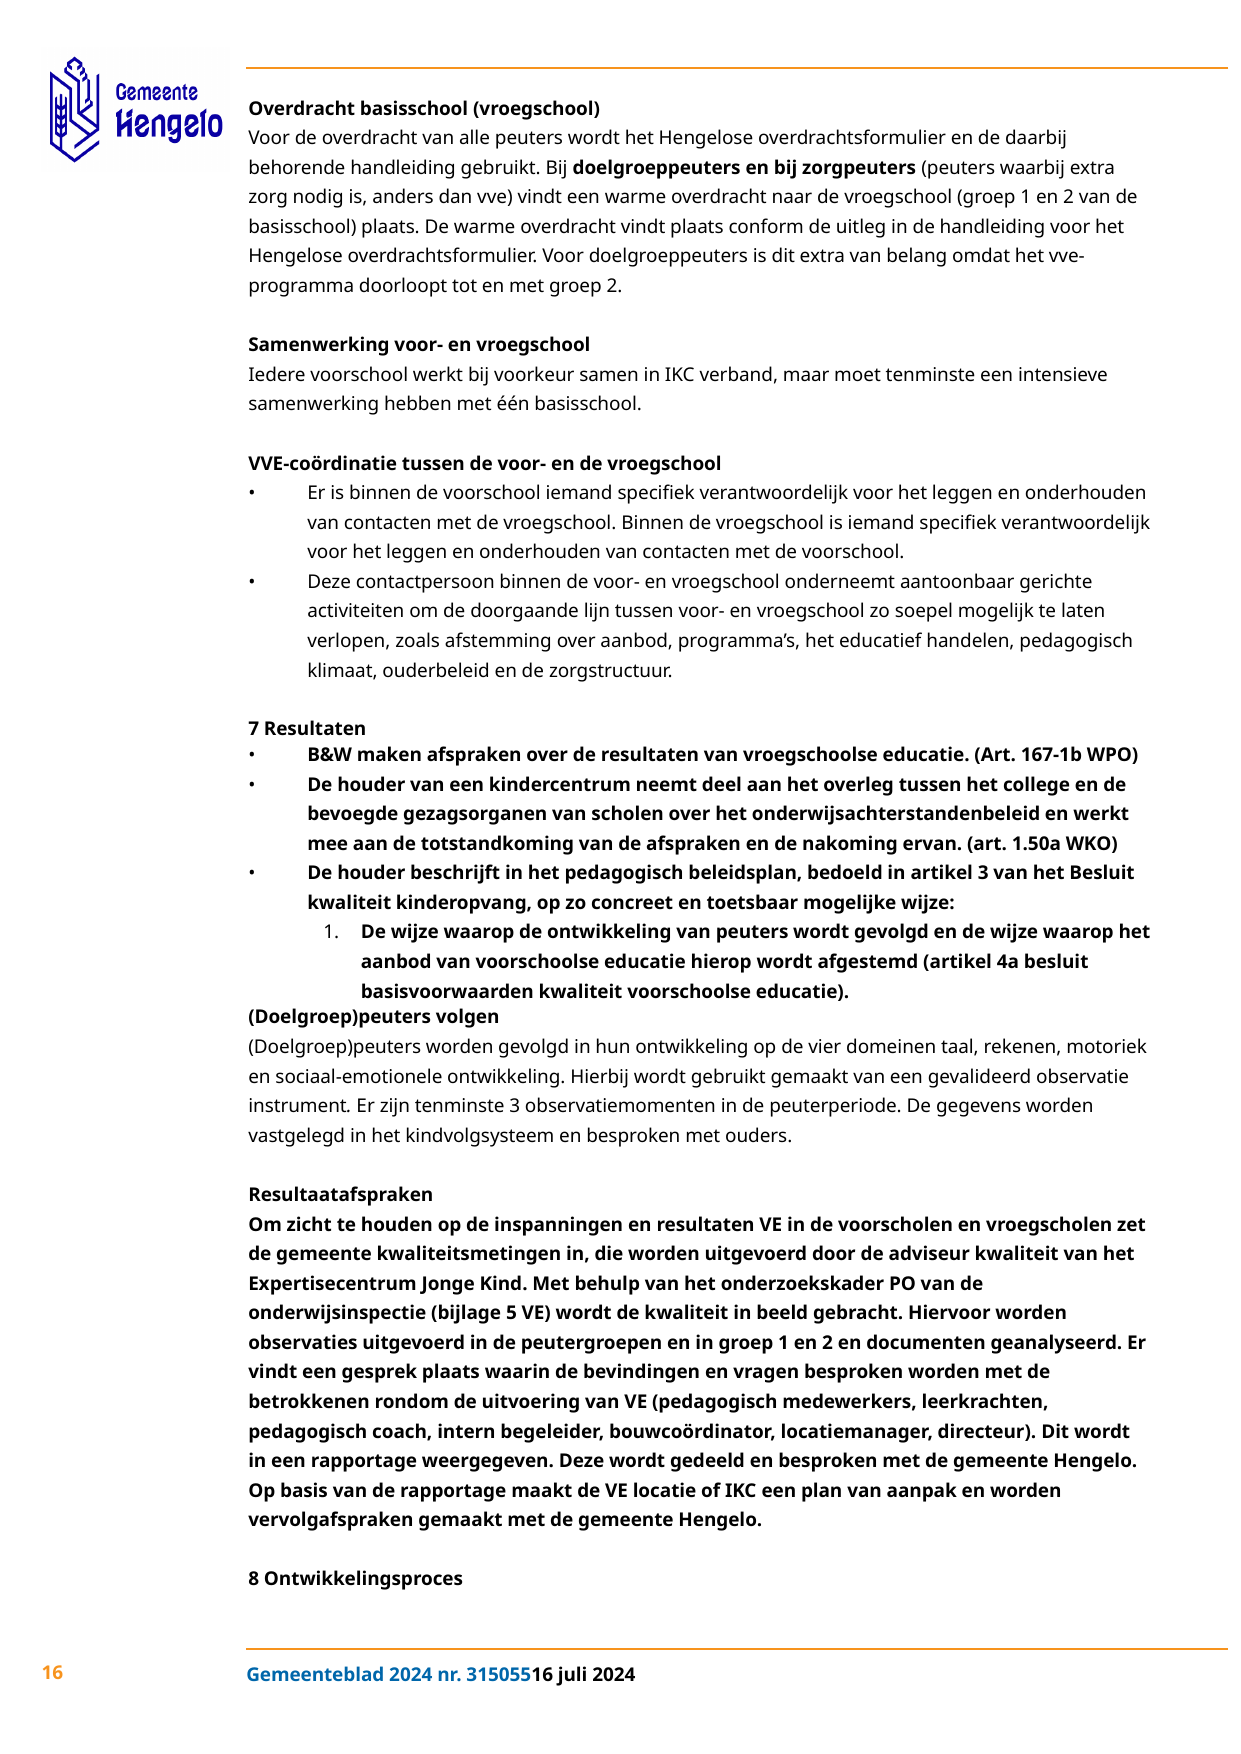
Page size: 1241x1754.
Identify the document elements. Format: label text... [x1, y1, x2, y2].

table_cell B&W maken afspraken over de resultaten van vroegschoolse educatie. (Art. 167-1b WPO) De houder van een kindercentrum neemt deel aan het overleg tussen het college en de bevoegde gezagsorganen van scholen over het onderwijsachterstandenbeleid en werkt mee aan de totstandkoming van de afspraken en de nakoming ervan. (art. 1.50a WKO) De houder beschrijft in het pedagogisch beleidsplan, bedoeld in artikel 3 van het Besluit kwaliteit kinderopvang, op zo concreet en toetsbaar mogelijke wijze: De wijze waarop de ontwikkeling van peuters wordt gevolgd en de wijze waarop het aanbod van voorschoolse educatie hierop wordt afgestemd (artikel 4a besluit basisvoorwaarden kwaliteit voorschoolse educatie). [248, 741, 1152, 1004]
table_header 7 Resultaten [248, 716, 1152, 741]
table_cell (Doelgroep)peuters volgen (Doelgroep)peuters worden gevolgd in hun ontwikkeling op de vier domeinen taal, rekenen, motoriek en sociaal-emotionele ontwikkeling. Hierbij wordt gebruikt gemaakt van een gevalideerd observatie instrument. Er zijn tenminste 3 observatiemomenten in de peuterperiode. De gegevens worden vastgelegd in het kindvolgsysteem en besproken met ouders. Resultaatafspraken Om zicht te houden op de inspanningen en resultaten VE in de voorscholen en vroegscholen zet de gemeente kwaliteitsmetingen in, die worden uitgevoerd door de adviseur kwaliteit van het Expertisecentrum Jonge Kind. Met behulp van het onderzoekskader PO van de onderwijsinspectie (bijlage 5 VE) wordt de kwaliteit in beeld gebracht. Hiervoor worden observaties uitgevoerd in de peutergroepen en in groep 1 en 2 en documenten geanalyseerd. Er vindt een gesprek plaats waarin de bevindingen en vragen besproken worden met de betrokkenen rondom de uitvoering van VE (pedagogisch medewerkers, leerkrachten, pedagogisch coach, intern begeleider, bouwcoördinator, locatiemanager, directeur). Dit wordt in een rapportage weergegeven. Deze wordt gedeeld en besproken met de gemeente Hengelo. Op basis van de rapportage maakt de VE locatie of IKC een plan van aanpak en worden vervolgafspraken gemaakt met de gemeente Hengelo. [248, 1004, 1152, 1562]
table_cell Overdracht basisschool (vroegschool) Voor de overdracht van alle peuters wordt het Hengelose overdrachtsformulier en de daarbij behorende handleiding gebruikt. Bij doelgroeppeuters en bij zorgpeuters (peuters waarbij extra zorg nodig is, anders dan vve) vindt een warme overdracht naar de vroegschool (groep 1 en 2 van de basisschool) plaats. De warme overdracht vindt plaats conform de uitleg in de handleiding voor het Hengelose overdrachtsformulier. Voor doelgroeppeuters is dit extra van belang omdat het vve-programma doorloopt tot en met groep 2. Samenwerking voor- en vroegschool Iedere voorschool werkt bij voorkeur samen in IKC verband, maar moet tenminste een intensieve samenwerking hebben met één basisschool. VVE-coördinatie tussen de voor- en de vroegschool Er is binnen de voorschool iemand specifiek verantwoordelijk voor het leggen en onderhouden van contacten met de vroegschool. Binnen de vroegschool is iemand specifiek verantwoordelijk voor het leggen en onderhouden van contacten met de voorschool. Deze contactpersoon binnen de voor- en vroegschool onderneemt aantoonbaar gerichte activiteiten om de doorgaande lijn tussen voor- en vroegschool zo soepel mogelijk te laten verlopen, zoals afstemming over aanbod, programma’s, het educatief handelen, pedagogisch klimaat, ouderbeleid en de zorgstructuur. [248, 95, 1152, 683]
table_header 8 Ontwikkelingsproces [248, 1565, 1152, 1591]
picture [41, 47, 231, 172]
